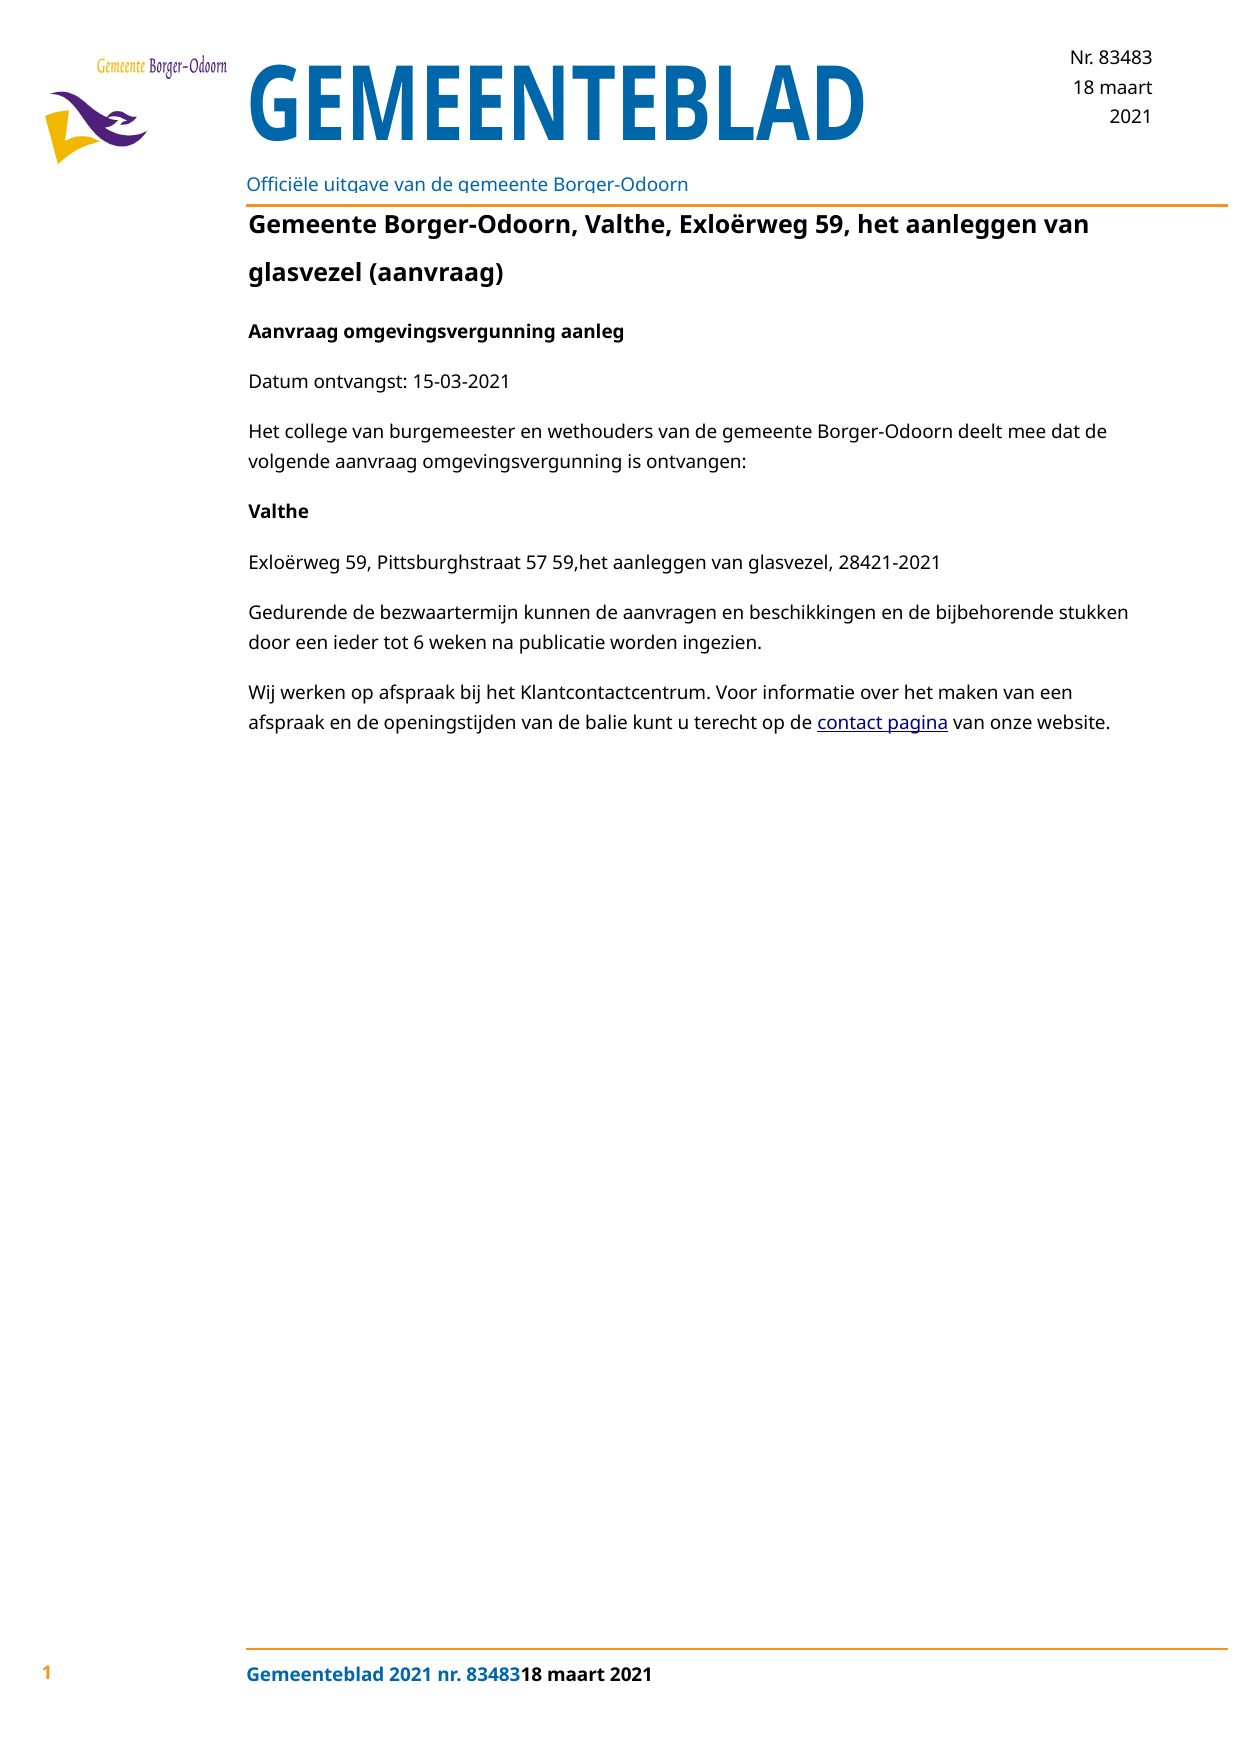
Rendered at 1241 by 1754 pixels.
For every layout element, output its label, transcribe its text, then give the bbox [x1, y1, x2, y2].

text Exloërweg 59, Pittsburghstraat 57 59,het aanleggen van glasvezel, 28421-2021 [248, 549, 1152, 575]
text Gemeente Borger-Odoorn, Valthe, Exloërweg 59, het aanleggen van glasvezel (aanvraag) [248, 207, 1152, 288]
text Gedurende de bezwaartermijn kunnen de aanvragen en beschikkingen en de bijbehorende stukken door een ieder tot 6 weken na publicatie worden ingezien. [248, 599, 1152, 655]
picture [41, 47, 231, 172]
text Wij werken op afspraak bij het Klantcontactcentrum. Voor informatie over het maken van een afspraak en de openingstijden van de balie kunt u terecht op de contact pagina van onze website. [248, 679, 1152, 735]
text Datum ontvangst: 15-03-2021 [248, 368, 1152, 394]
text Aanvraag omgevingsvergunning aanleg [248, 318, 1152, 344]
text Het college van burgemeester en wethouders van de gemeente Borger-Odoorn deelt mee dat de volgende aanvraag omgevingsvergunning is ontvangen: [248, 419, 1152, 474]
text Valthe [248, 499, 1152, 524]
